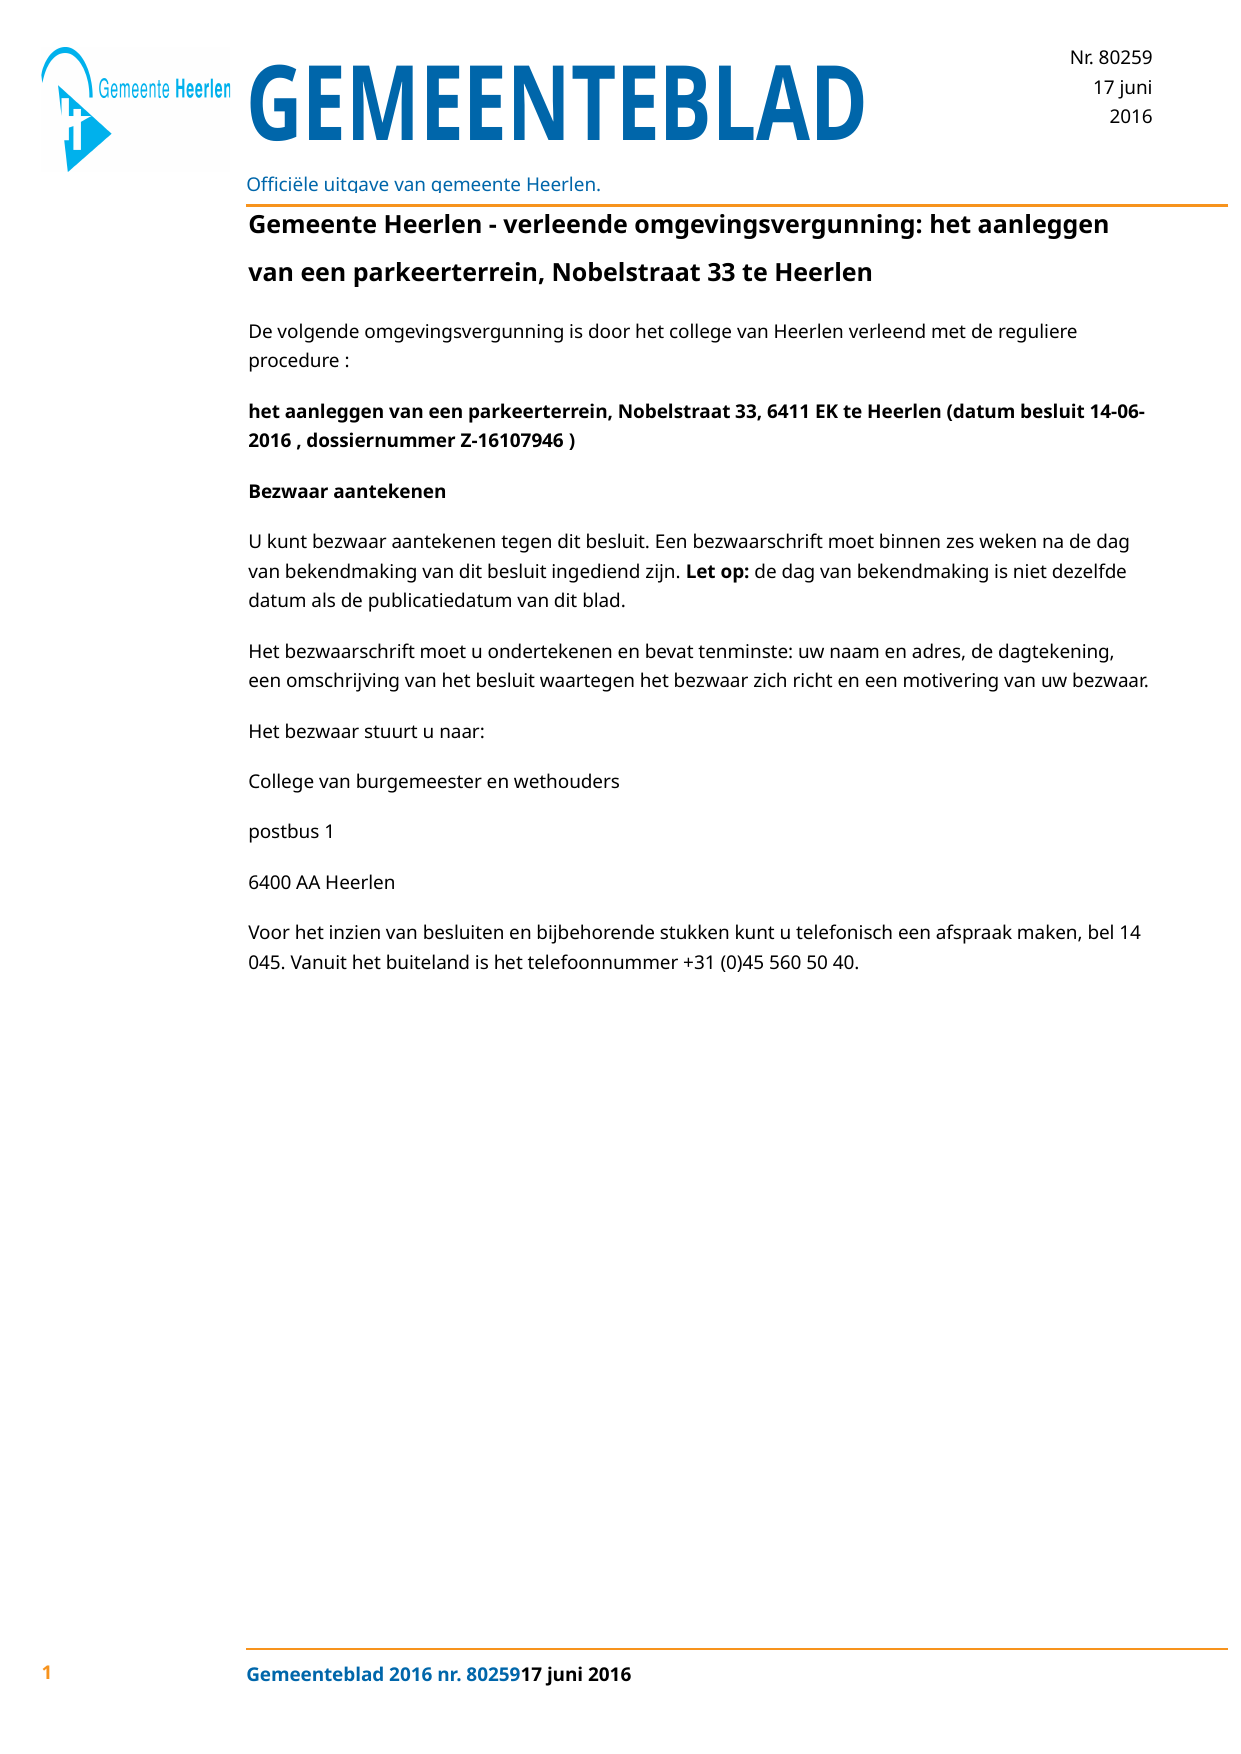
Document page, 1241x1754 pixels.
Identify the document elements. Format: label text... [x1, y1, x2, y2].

picture [41, 47, 58, 70]
text U kunt bezwaar aantekenen tegen dit besluit. Een bezwaarschrift moet binnen zes weken na de dag van bekendmaking van dit besluit ingediend zijn. Let op: de dag van bekendmaking is niet dezelfde datum als de publicatiedatum van dit blad. [248, 528, 1152, 613]
text Gemeente Heerlen - verleende omgevingsvergunning: het aanleggen van een parkeerterrein, Nobelstraat 33 te Heerlen [248, 207, 1152, 288]
text De volgende omgevingsvergunning is door het college van Heerlen verleend met de reguliere procedure : [248, 318, 1152, 373]
text postbus 1 [248, 819, 1152, 844]
picture [41, 47, 231, 172]
text Bezwaar aantekenen [248, 478, 1152, 504]
text College van burgemeester en wethouders [248, 768, 1152, 794]
text Voor het inzien van besluiten en bijbehorende stukken kunt u telefonisch een afspraak maken, bel 14 045. Vanuit het buiteland is het telefoonnummer +31 (0)45 560 50 40. [248, 919, 1152, 975]
text Het bezwaarschrift moet u ondertekenen en bevat tenminste: uw naam en adres, de dagtekening, een omschrijving van het besluit waartegen het bezwaar zich richt en een motivering van uw bezwaar. [248, 638, 1152, 693]
text het aanleggen van een parkeerterrein, Nobelstraat 33, 6411 EK te Heerlen (datum besluit 14-06-2016 , dossiernummer Z-16107946 ) [248, 398, 1152, 453]
text 6400 AA Heerlen [248, 869, 1152, 895]
text Het bezwaar stuurt u naar: [248, 718, 1152, 744]
